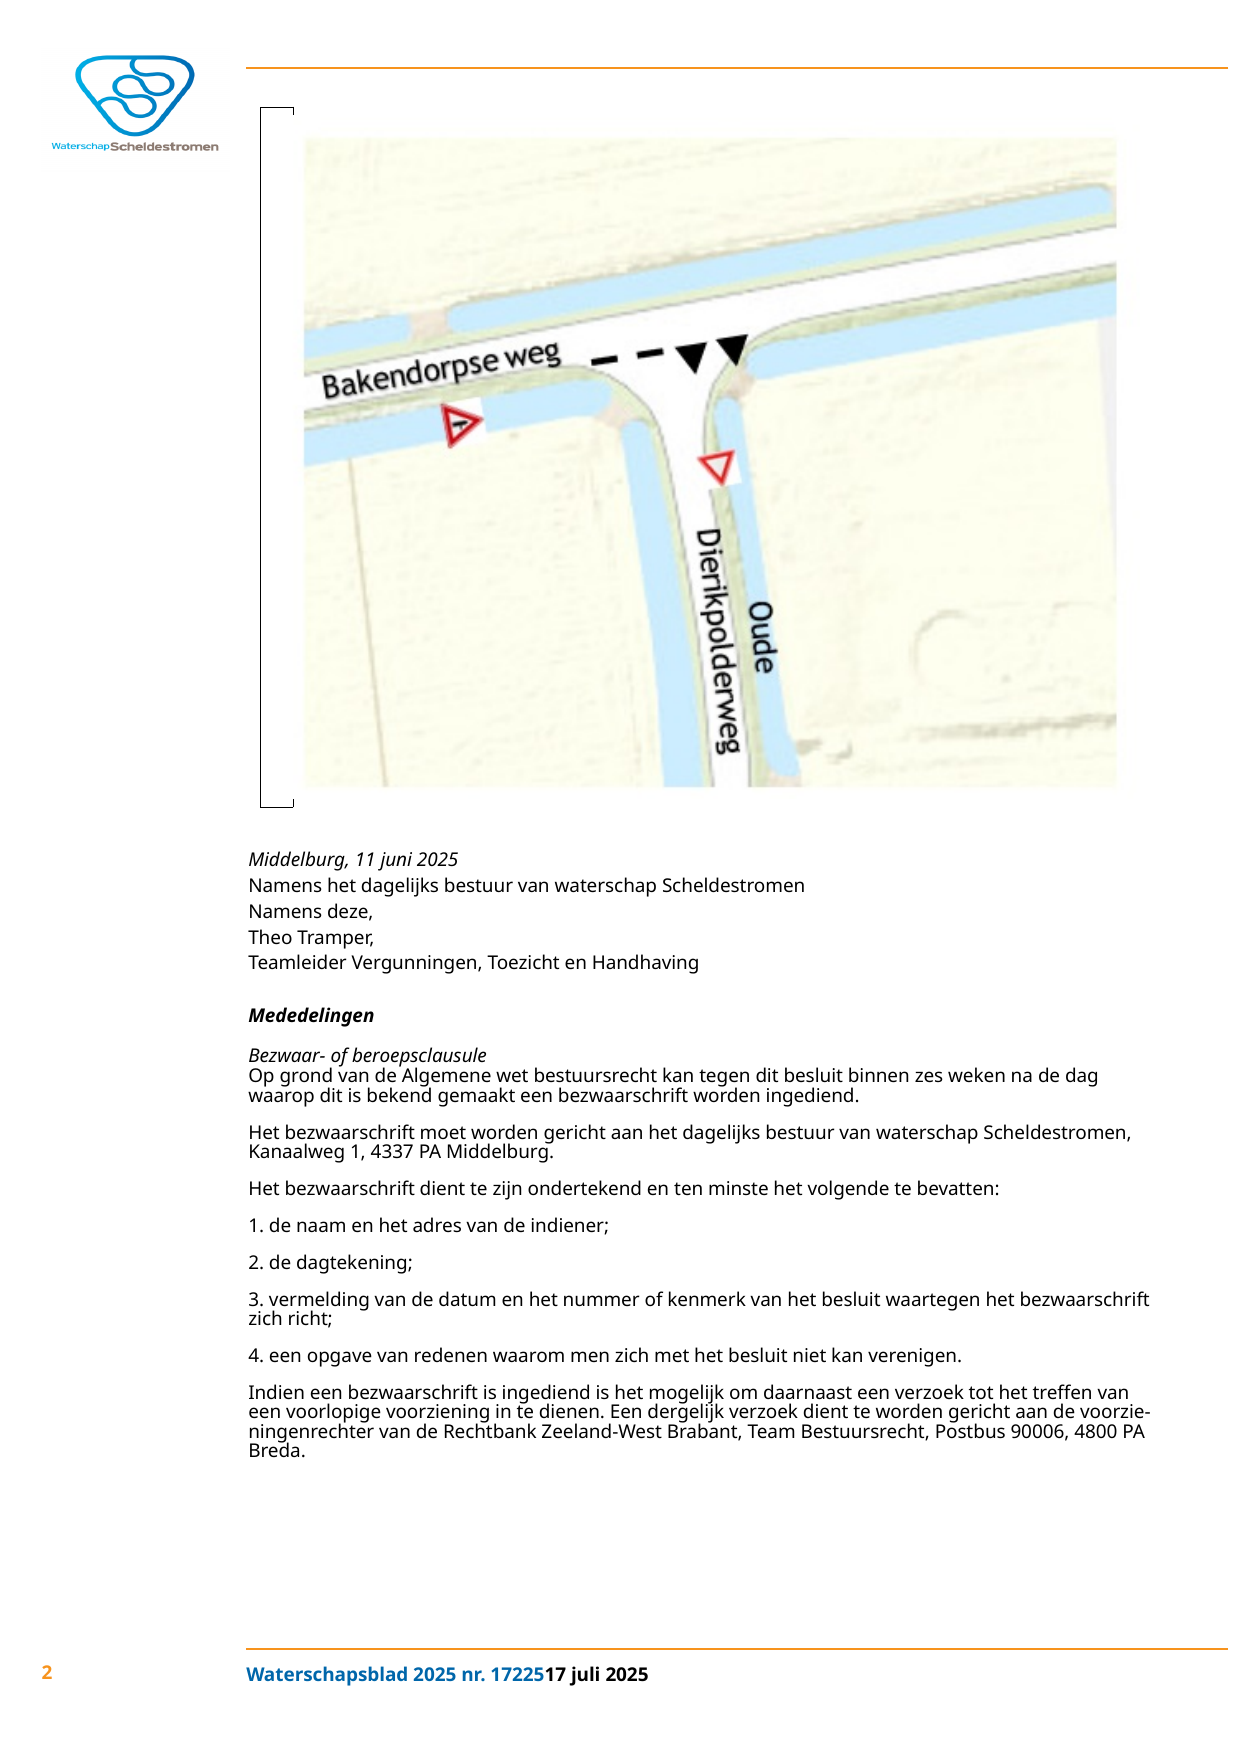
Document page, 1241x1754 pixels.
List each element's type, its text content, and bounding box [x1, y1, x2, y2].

text Bezwaar- of beroepsclausule [248, 1042, 1152, 1067]
text Middelburg, 11 juni 2025 [248, 847, 1152, 872]
text Theo Tramper, [248, 924, 1152, 949]
text Mededelingen [248, 1002, 1152, 1028]
text 3. vermelding van de datum en het nummer of kenmerk van het besluit waartegen het bezwaarschrift zich richt; [248, 1291, 1152, 1329]
picture [41, 47, 231, 172]
text 4. een opgave van redenen waarom men zich met het besluit niet kan verenigen. [248, 1347, 1152, 1366]
text Indien een bezwaarschrift is ingediend is het mogelijk om daarnaast een verzoek tot het treffen van een voorlopige voorziening in te dienen. Een dergelijk verzoek dient te worden gericht aan de voorzie- ningenrechter van de Rechtbank Zeeland-West Brabant, Team Bestuursrecht, Postbus 90006, 4800 PA Breda. [248, 1384, 1152, 1461]
picture [268, 115, 1173, 799]
text Namens deze, [248, 898, 1152, 924]
text Op grond van de Algemene wet bestuursrecht kan tegen dit besluit binnen zes weken na de dag waarop dit is bekend gemaakt een bezwaarschrift worden ingediend. [248, 1067, 1152, 1106]
text Namens het dagelijks bestuur van waterschap Scheldestromen [248, 872, 1152, 898]
text Het bezwaarschrift moet worden gericht aan het dagelijks bestuur van waterschap Scheldestromen, Kanaalweg 1, 4337 PA Middelburg. [248, 1124, 1152, 1162]
text Teamleider Vergunningen, Toezicht en Handhaving [248, 949, 1152, 975]
text Het bezwaarschrift dient te zijn ondertekend en ten minste het volgende te bevatten: [248, 1180, 1152, 1199]
text 1. de naam en het adres van de indiener; [248, 1217, 1152, 1236]
text 2. de dagtekening; [248, 1254, 1152, 1273]
